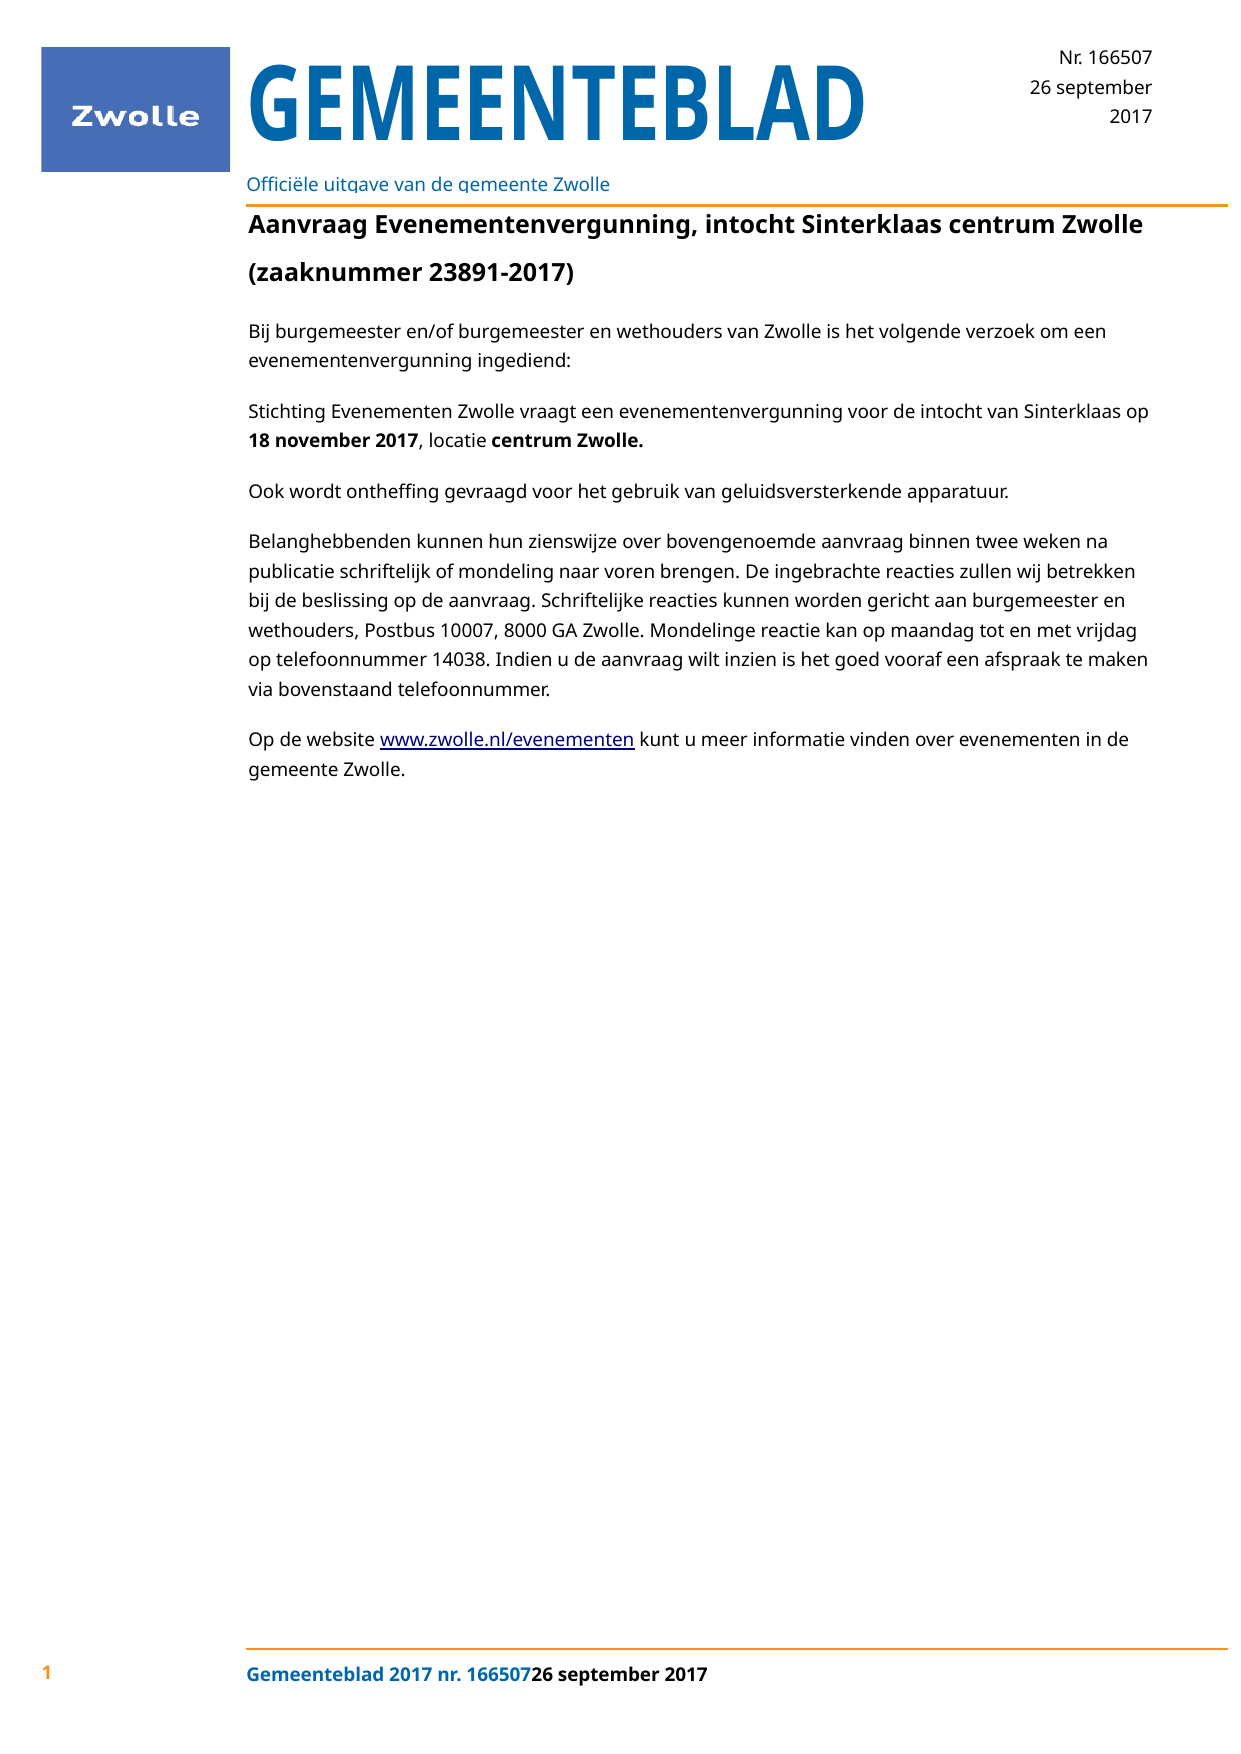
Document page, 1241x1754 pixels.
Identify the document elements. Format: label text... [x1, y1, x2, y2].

text Belanghebbenden kunnen hun zienswijze over bovengenoemde aanvraag binnen twee weken na publicatie schriftelijk of mondeling naar voren brengen. De ingebrachte reacties zullen wij betrekken bij de beslissing op de aanvraag. Schriftelijke reacties kunnen worden gericht aan burgemeester en wethouders, Postbus 10007, 8000 GA Zwolle. Mondelinge reactie kan op maandag tot en met vrijdag op telefoonnummer 14038. Indien u de aanvraag wilt inzien is het goed vooraf een afspraak te maken via bovenstaand telefoonnummer. [248, 528, 1152, 702]
picture [41, 47, 231, 172]
text Aanvraag Evenementenvergunning, intocht Sinterklaas centrum Zwolle (zaaknummer 23891-2017) [248, 207, 1152, 288]
text Ook wordt ontheffing gevraagd voor het gebruik van geluidsversterkende apparatuur. [248, 478, 1152, 504]
text Bij burgemeester en/of burgemeester en wethouders van Zwolle is het volgende verzoek om een evenementenvergunning ingediend: [248, 318, 1152, 373]
text Op de website www.zwolle.nl/evenementen kunt u meer informatie vinden over evenementen in de gemeente Zwolle. [248, 727, 1152, 782]
text Stichting Evenementen Zwolle vraagt een evenementenvergunning voor de intocht van Sinterklaas op 18 november 2017, locatie centrum Zwolle. [248, 398, 1152, 453]
